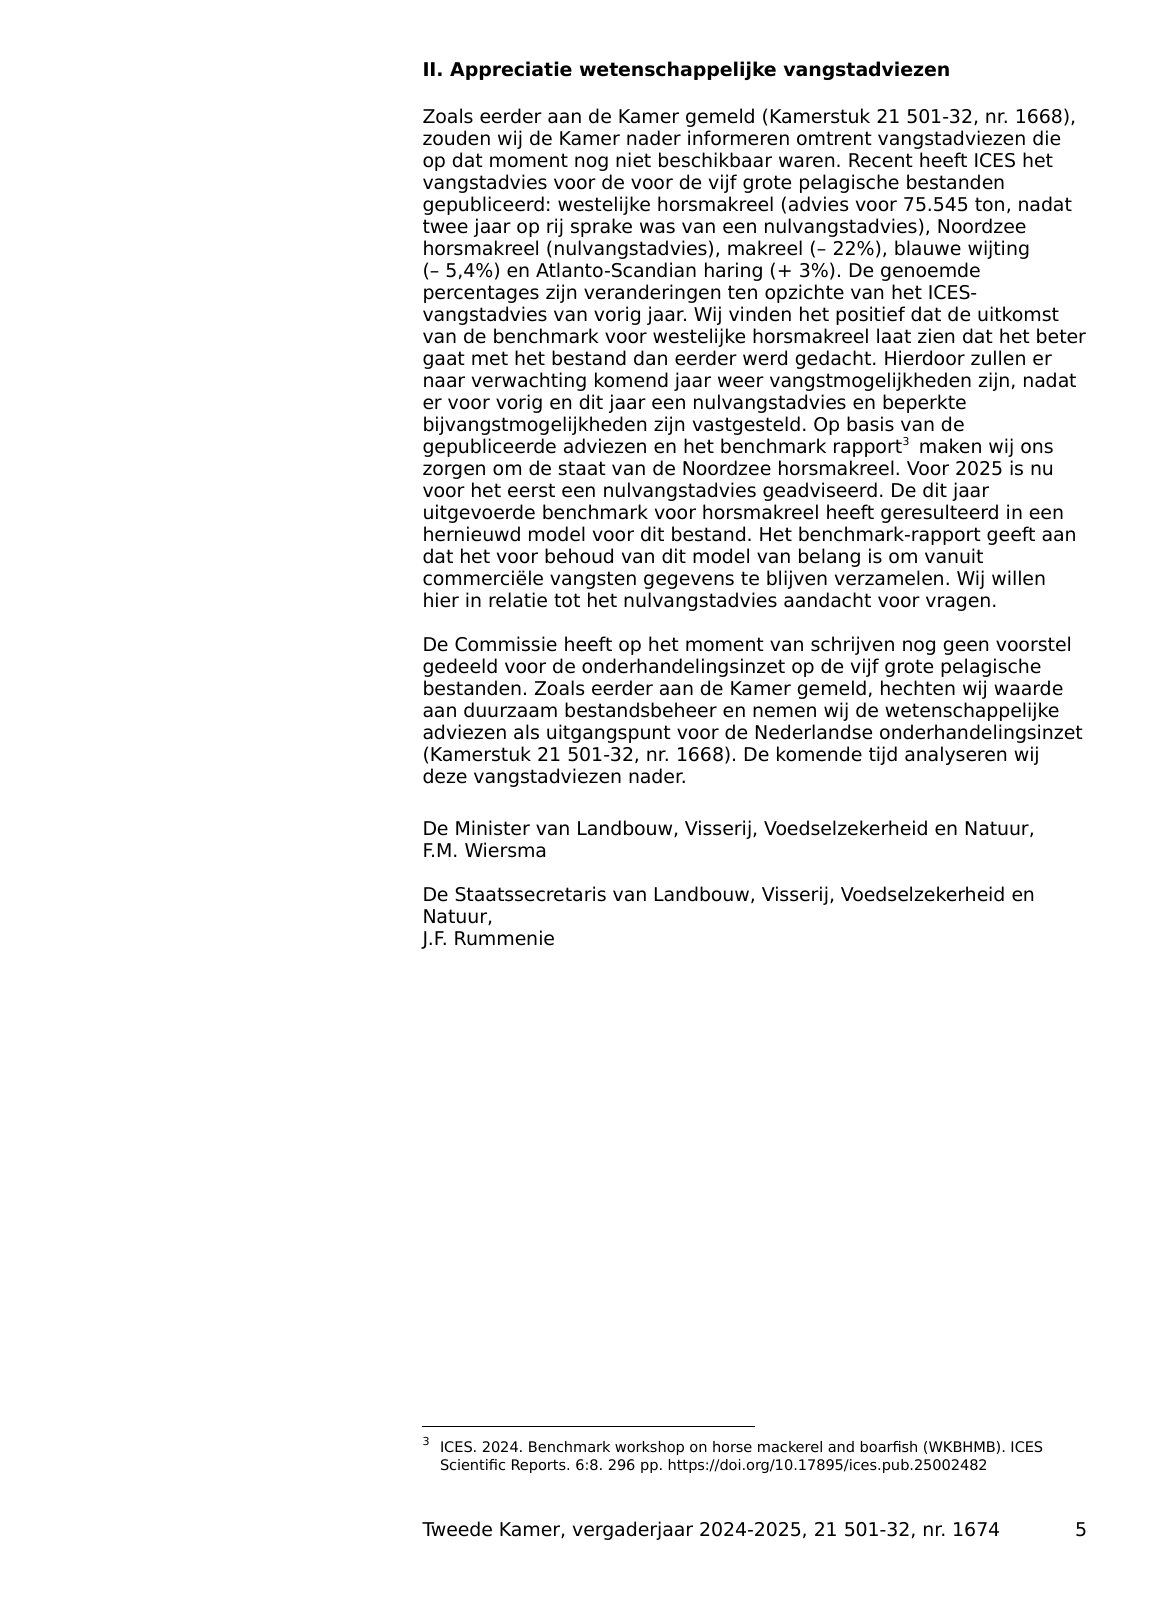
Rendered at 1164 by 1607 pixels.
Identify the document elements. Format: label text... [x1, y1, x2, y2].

text ICES. 2024. Benchmark workshop on horse mackerel and boarfish (WKBHMB). ICES Scientific Reports. 6:8. 296 pp. https://doi.org/10.17895/ices.pub.25002482 [422, 1435, 1087, 1474]
text De Commissie heeft op het moment van schrijven nog geen voorstel gedeeld voor de onderhandelingsinzet op de vijf grote pelagische bestanden. Zoals eerder aan de Kamer gemeld, hechten wij waarde aan duurzaam bestandsbeheer en nemen wij de wetenschappelijke adviezen als uitgangspunt voor de Nederlandse onderhandelingsinzet (Kamerstuk 21 501-32, nr. 1668). De komende tijd analyseren wij deze vangstadviezen nader. [422, 634, 1087, 788]
text Zoals eerder aan de Kamer gemeld (Kamerstuk 21 501-32, nr. 1668), zouden wij de Kamer nader informeren omtrent vangstadviezen die op dat moment nog niet beschikbaar waren. Recent heeft ICES het vangstadvies voor de voor de vijf grote pelagische bestanden gepubliceerd: westelijke horsmakreel (advies voor 75.545 ton, nadat twee jaar op rij sprake was van een nulvangstadvies), Noordzee horsmakreel (nulvangstadvies), makreel (– 22%), blauwe wijting (– 5,4%) en Atlanto-Scandian haring (+ 3%). De genoemde percentages zijn veranderingen ten opzichte van het ICES-vangstadvies van vorig jaar. Wij vinden het positief dat de uitkomst van de benchmark voor westelijke horsmakreel laat zien dat het beter gaat met het bestand dan eerder werd gedacht. Hierdoor zullen er naar verwachting komend jaar weer vangstmogelijkheden zijn, nadat er voor vorig en dit jaar een nulvangstadvies en beperkte bijvangstmogelijkheden zijn vastgesteld. Op basis van de gepubliceerde adviezen en het benchmark rapport maken wij ons zorgen om de staat van de Noordzee horsmakreel. Voor 2025 is nu voor het eerst een nulvangstadvies geadviseerd. De dit jaar uitgevoerde benchmark voor horsmakreel heeft geresulteerd in een hernieuwd model voor dit bestand. Het benchmark-rapport geeft aan dat het voor behoud van dit model van belang is om vanuit commerciële vangsten gegevens te blijven verzamelen. Wij willen hier in relatie tot het nulvangstadvies aandacht voor vragen. [422, 106, 1087, 612]
subtitle II. Appreciatie wetenschappelijke vangstadviezen [422, 59, 1087, 81]
text De Minister van Landbouw, Visserij, Voedselzekerheid en Natuur, F.M. Wiersma [422, 818, 1087, 862]
text De Staatssecretaris van Landbouw, Visserij, Voedselzekerheid en Natuur, J.F. Rummenie [422, 884, 1087, 950]
